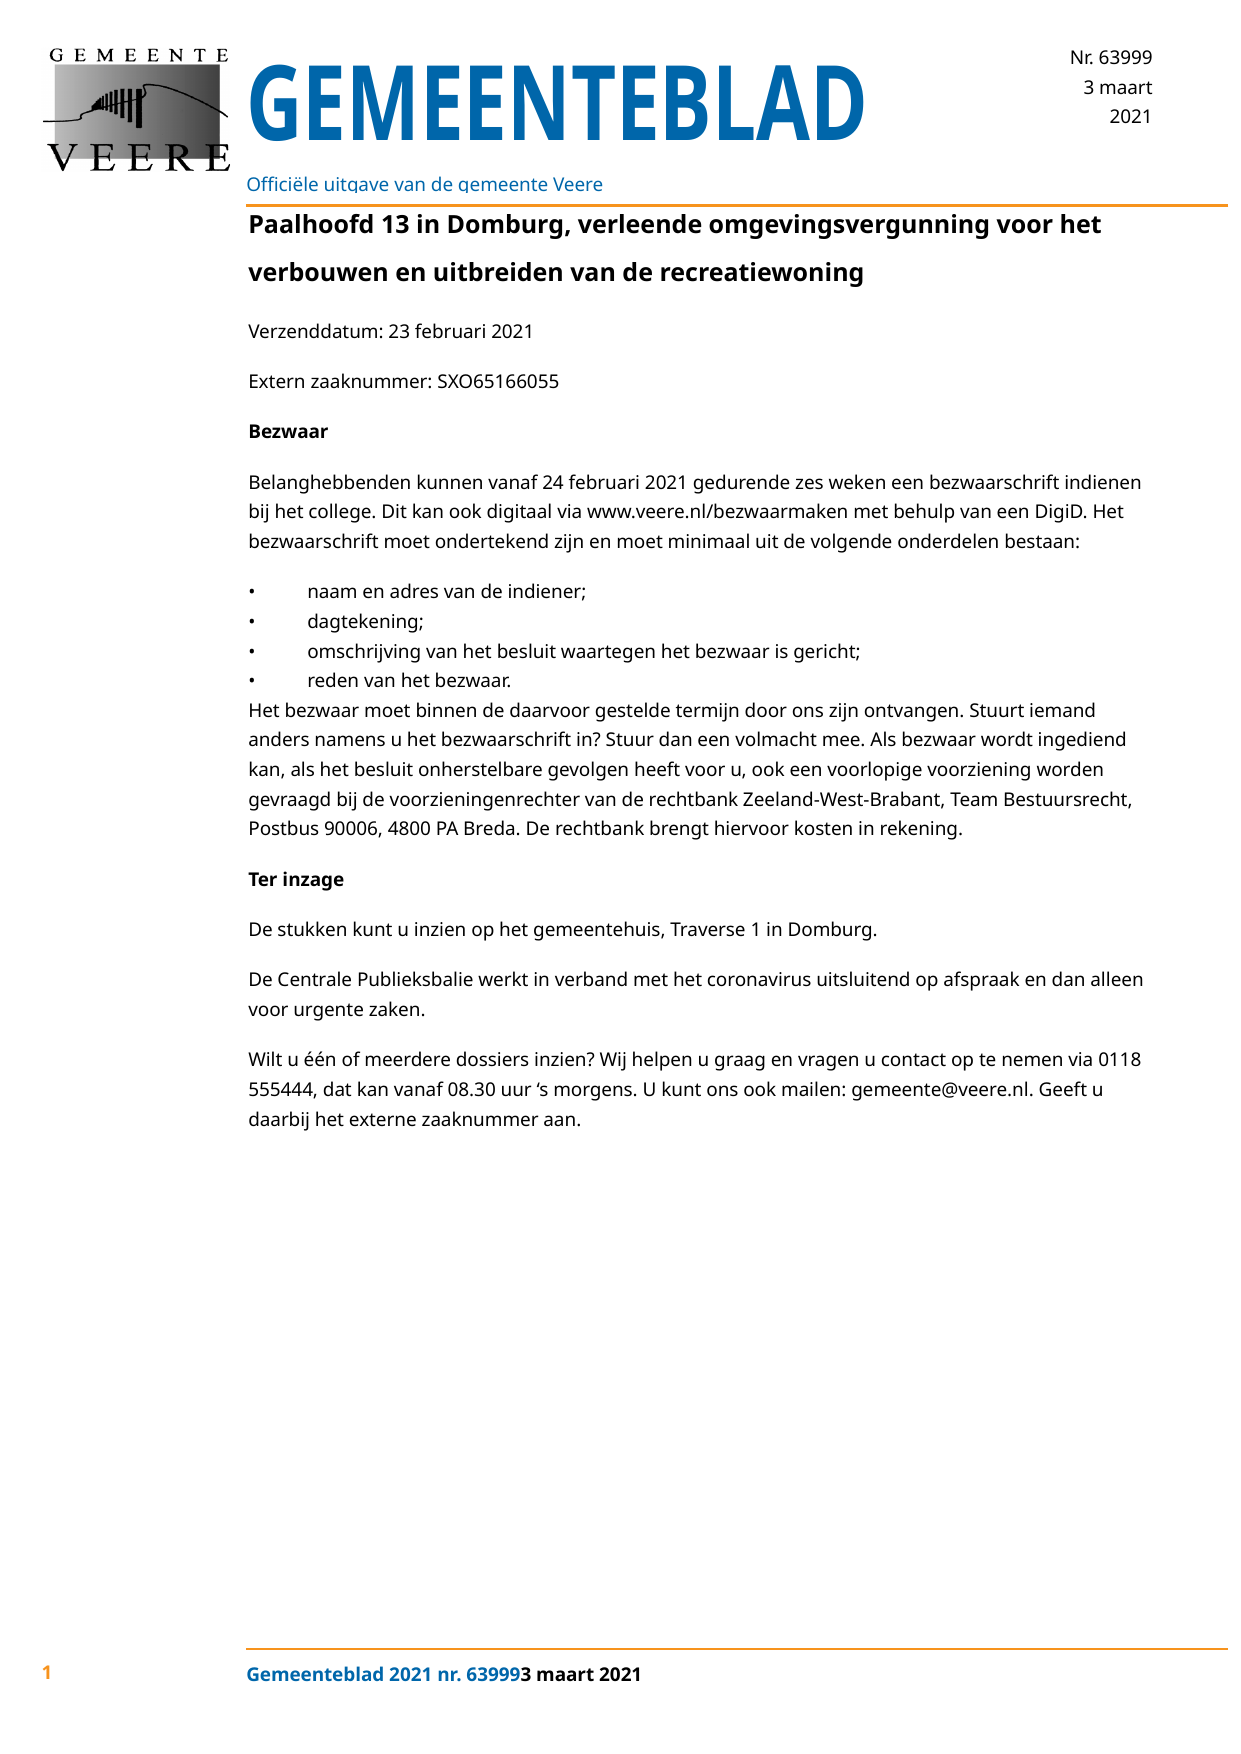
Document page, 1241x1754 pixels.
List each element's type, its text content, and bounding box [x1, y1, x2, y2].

text Het bezwaar moet binnen de daarvoor gestelde termijn door ons zijn ontvangen. Stuurt iemand anders namens u het bezwaarschrift in? Stuur dan een volmacht mee. Als bezwaar wordt ingediend kan, als het besluit onherstelbare gevolgen heeft voor u, ook een voorlopige voorziening worden gevraagd bij de voorzieningenrechter van de rechtbank Zeeland-West-Brabant, Team Bestuursrecht, Postbus 90006, 4800 PA Breda. De rechtbank brengt hiervoor kosten in rekening. [248, 697, 1152, 841]
text De stukken kunt u inzien op het gemeentehuis, Traverse 1 in Domburg. [248, 916, 1152, 942]
text Bezwaar [248, 419, 1152, 444]
text Belanghebbenden kunnen vanaf 24 februari 2021 gedurende zes weken een bezwaarschrift indienen bij het college. Dit kan ook digitaal via www.veere.nl/bezwaarmaken met behulp van een DigiD. Het bezwaarschrift moet ondertekend zijn en moet minimaal uit de volgende onderdelen bestaan: [248, 469, 1152, 554]
text De Centrale Publieksbalie werkt in verband met het coronavirus uitsluitend op afspraak en dan alleen voor urgente zaken. [248, 967, 1152, 1022]
text Wilt u één of meerdere dossiers inzien? Wij helpen u graag en vragen u contact op te nemen via 0118 555444, dat kan vanaf 08.30 uur ‘s morgens. U kunt ons ook mailen: gemeente@veere.nl. Geeft u daarbij het externe zaaknummer aan. [248, 1047, 1152, 1132]
picture [41, 47, 231, 172]
text Extern zaaknummer: SXO65166055 [248, 368, 1152, 394]
list naam en adres van de indiener; [248, 579, 1152, 604]
list omschrijving van het besluit waartegen het bezwaar is gericht; [248, 638, 1152, 664]
text Ter inzage [248, 866, 1152, 892]
list reden van het bezwaar. [248, 667, 1152, 693]
text Paalhoofd 13 in Domburg, verleende omgevingsvergunning voor het verbouwen en uitbreiden van de recreatiewoning [248, 207, 1152, 288]
text Verzenddatum: 23 februari 2021 [248, 318, 1152, 344]
list dagtekening; [248, 608, 1152, 634]
